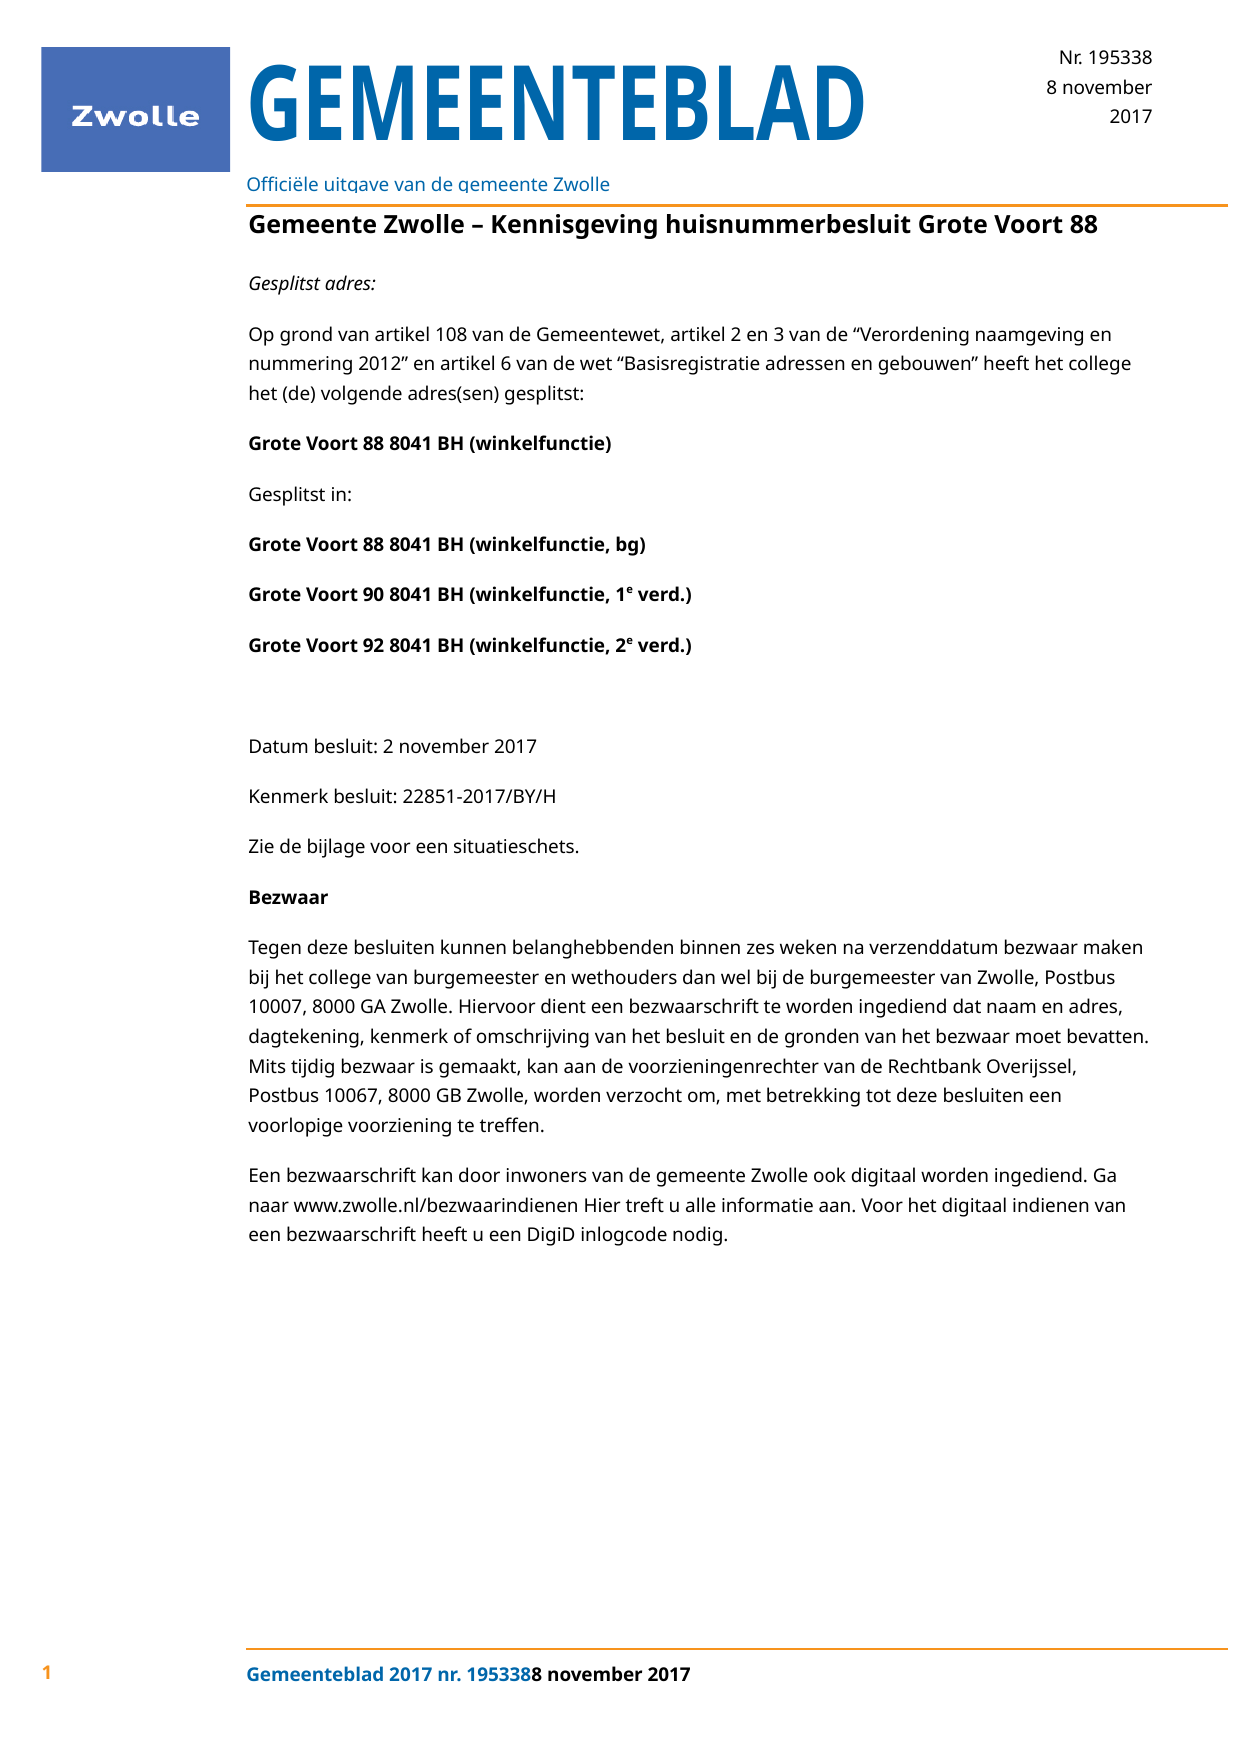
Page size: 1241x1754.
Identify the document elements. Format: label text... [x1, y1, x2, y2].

text Tegen deze besluiten kunnen belanghebbenden binnen zes weken na verzenddatum bezwaar maken bij het college van burgemeester en wethouders dan wel bij de burgemeester van Zwolle, Postbus 10007, 8000 GA Zwolle. Hiervoor dient een bezwaarschrift te worden ingediend dat naam en adres, dagtekening, kenmerk of omschrijving van het besluit en de gronden van het bezwaar moet bevatten. Mits tijdig bezwaar is gemaakt, kan aan de voorzieningenrechter van de Rechtbank Overijssel, Postbus 10067, 8000 GB Zwolle, worden verzocht om, met betrekking tot deze besluiten een voorlopige voorziening te treffen. [248, 934, 1152, 1138]
text Kenmerk besluit: 22851-2017/BY/H [248, 783, 1152, 809]
text Zie de bijlage voor een situatieschets. [248, 834, 1152, 859]
text Datum besluit: 2 november 2017 [248, 733, 1152, 758]
text Grote Voort 90 8041 BH (winkelfunctie, 1e verd.) [248, 582, 1152, 607]
text Gemeente Zwolle – Kennisgeving huisnummerbesluit Grote Voort 88 [248, 207, 1152, 241]
text Grote Voort 92 8041 BH (winkelfunctie, 2e verd.) [248, 632, 1152, 658]
text Grote Voort 88 8041 BH (winkelfunctie) [248, 430, 1152, 456]
picture [41, 47, 231, 172]
text Grote Voort 88 8041 BH (winkelfunctie, bg) [248, 531, 1152, 557]
text Gesplitst adres: [248, 270, 1152, 296]
text Op grond van artikel 108 van de Gemeentewet, artikel 2 en 3 van de “Verordening naamgeving en nummering 2012” en artikel 6 van de wet “Basisregistratie adressen en gebouwen” heeft het college het (de) volgende adres(sen) gesplitst: [248, 321, 1152, 406]
text Bezwaar [248, 884, 1152, 910]
text Een bezwaarschrift kan door inwoners van de gemeente Zwolle ook digitaal worden ingediend. Ga naar www.zwolle.nl/bezwaarindienen Hier treft u alle informatie aan. Voor het digitaal indienen van een bezwaarschrift heeft u een DigiD inlogcode nodig. [248, 1162, 1152, 1247]
text Gesplitst in: [248, 481, 1152, 506]
